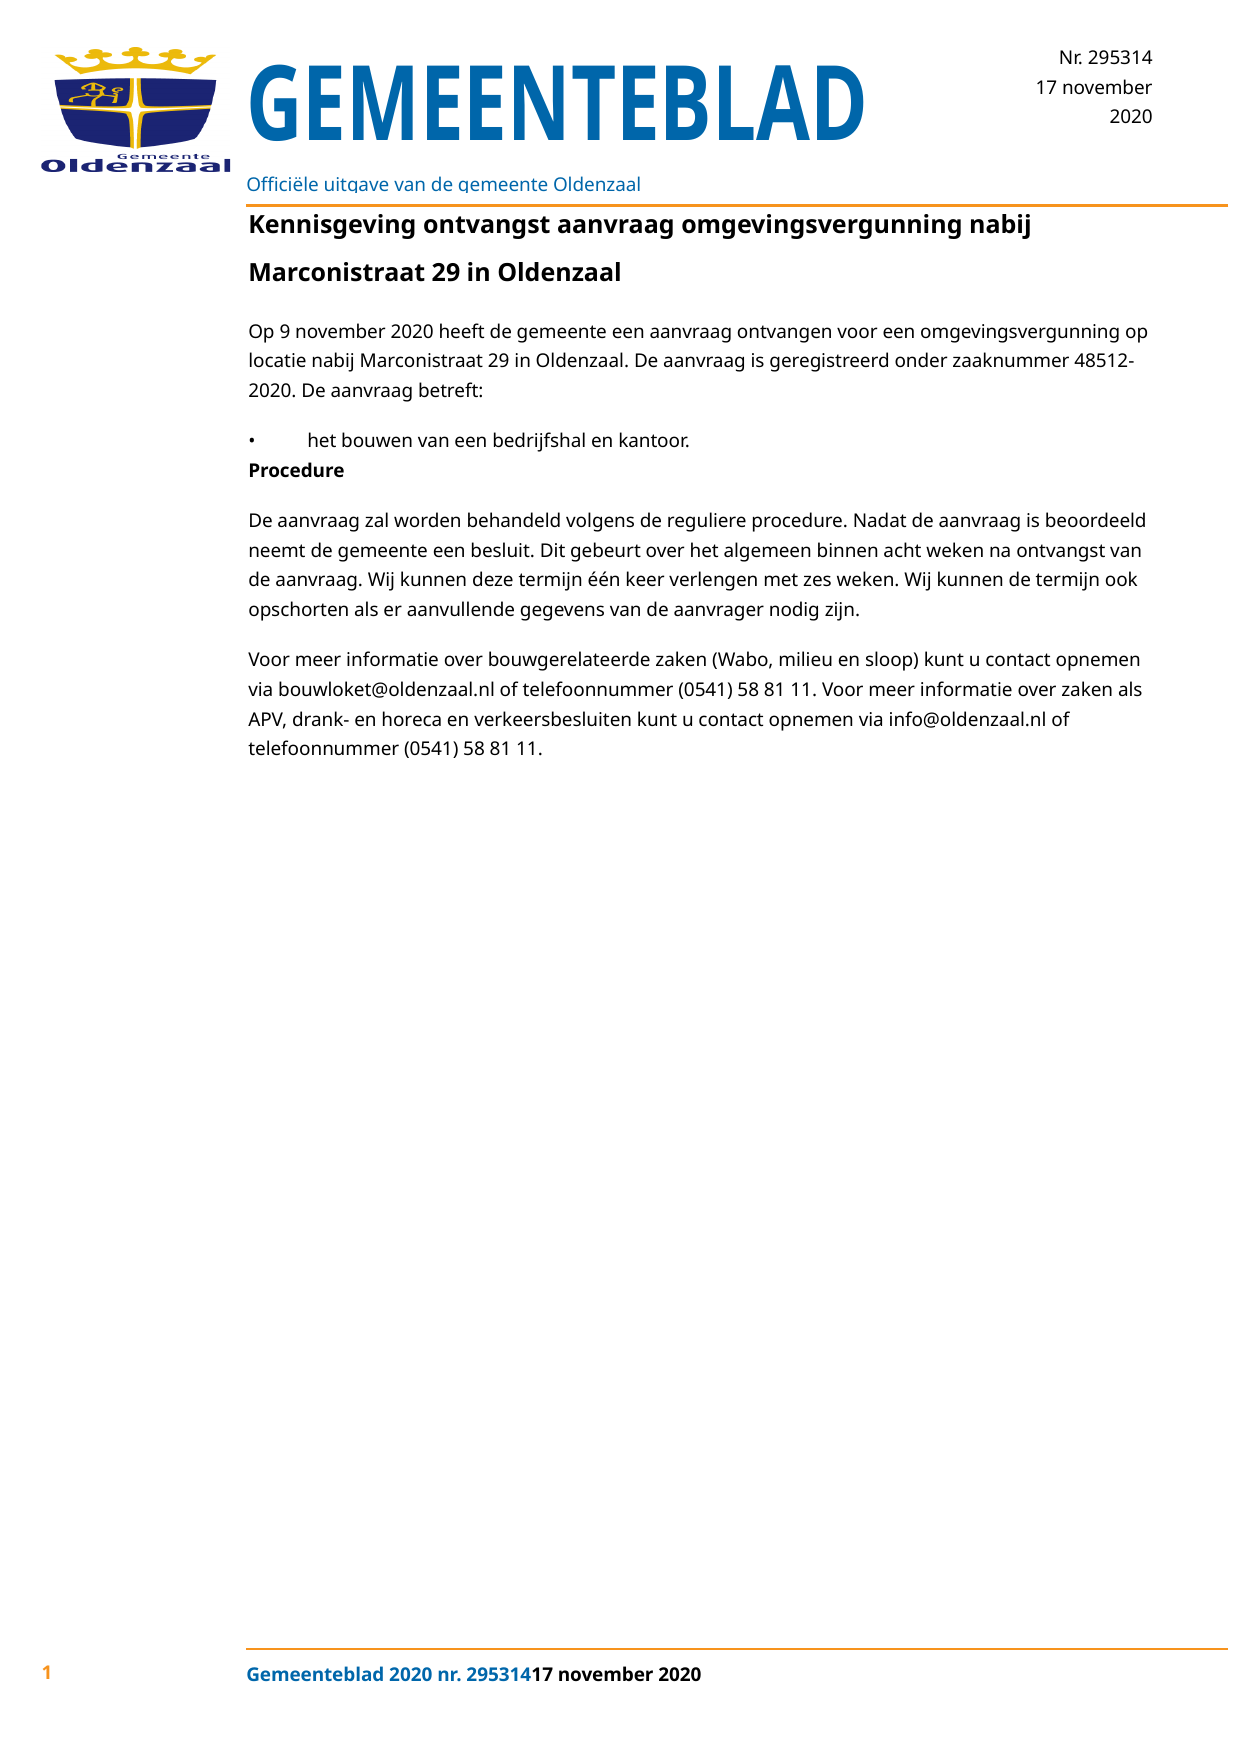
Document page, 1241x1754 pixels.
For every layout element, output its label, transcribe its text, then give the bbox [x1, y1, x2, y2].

text De aanvraag zal worden behandeld volgens de reguliere procedure. Nadat de aanvraag is beoordeeld neemt de gemeente een besluit. Dit gebeurt over het algemeen binnen acht weken na ontvangst van de aanvraag. Wij kunnen deze termijn één keer verlengen met zes weken. Wij kunnen de termijn ook opschorten als er aanvullende gegevens van de aanvrager nodig zijn. [248, 507, 1152, 622]
list het bouwen van een bedrijfshal en kantoor. [248, 427, 1152, 453]
text Procedure [248, 457, 1152, 483]
text Voor meer informatie over bouwgerelateerde zaken (Wabo, milieu en sloop) kunt u contact opnemen via bouwloket@oldenzaal.nl of telefoonnummer (0541) 58 81 11. Voor meer informatie over zaken als APV, drank- en horeca en verkeersbesluiten kunt u contact opnemen via info@oldenzaal.nl of telefoonnummer (0541) 58 81 11. [248, 647, 1152, 761]
picture [41, 47, 231, 172]
text Op 9 november 2020 heeft de gemeente een aanvraag ontvangen voor een omgevingsvergunning op locatie nabij Marconistraat 29 in Oldenzaal. De aanvraag is geregistreerd onder zaaknummer 48512-2020. De aanvraag betreft: [248, 318, 1152, 403]
text Kennisgeving ontvangst aanvraag omgevingsvergunning nabij Marconistraat 29 in Oldenzaal [248, 207, 1152, 288]
